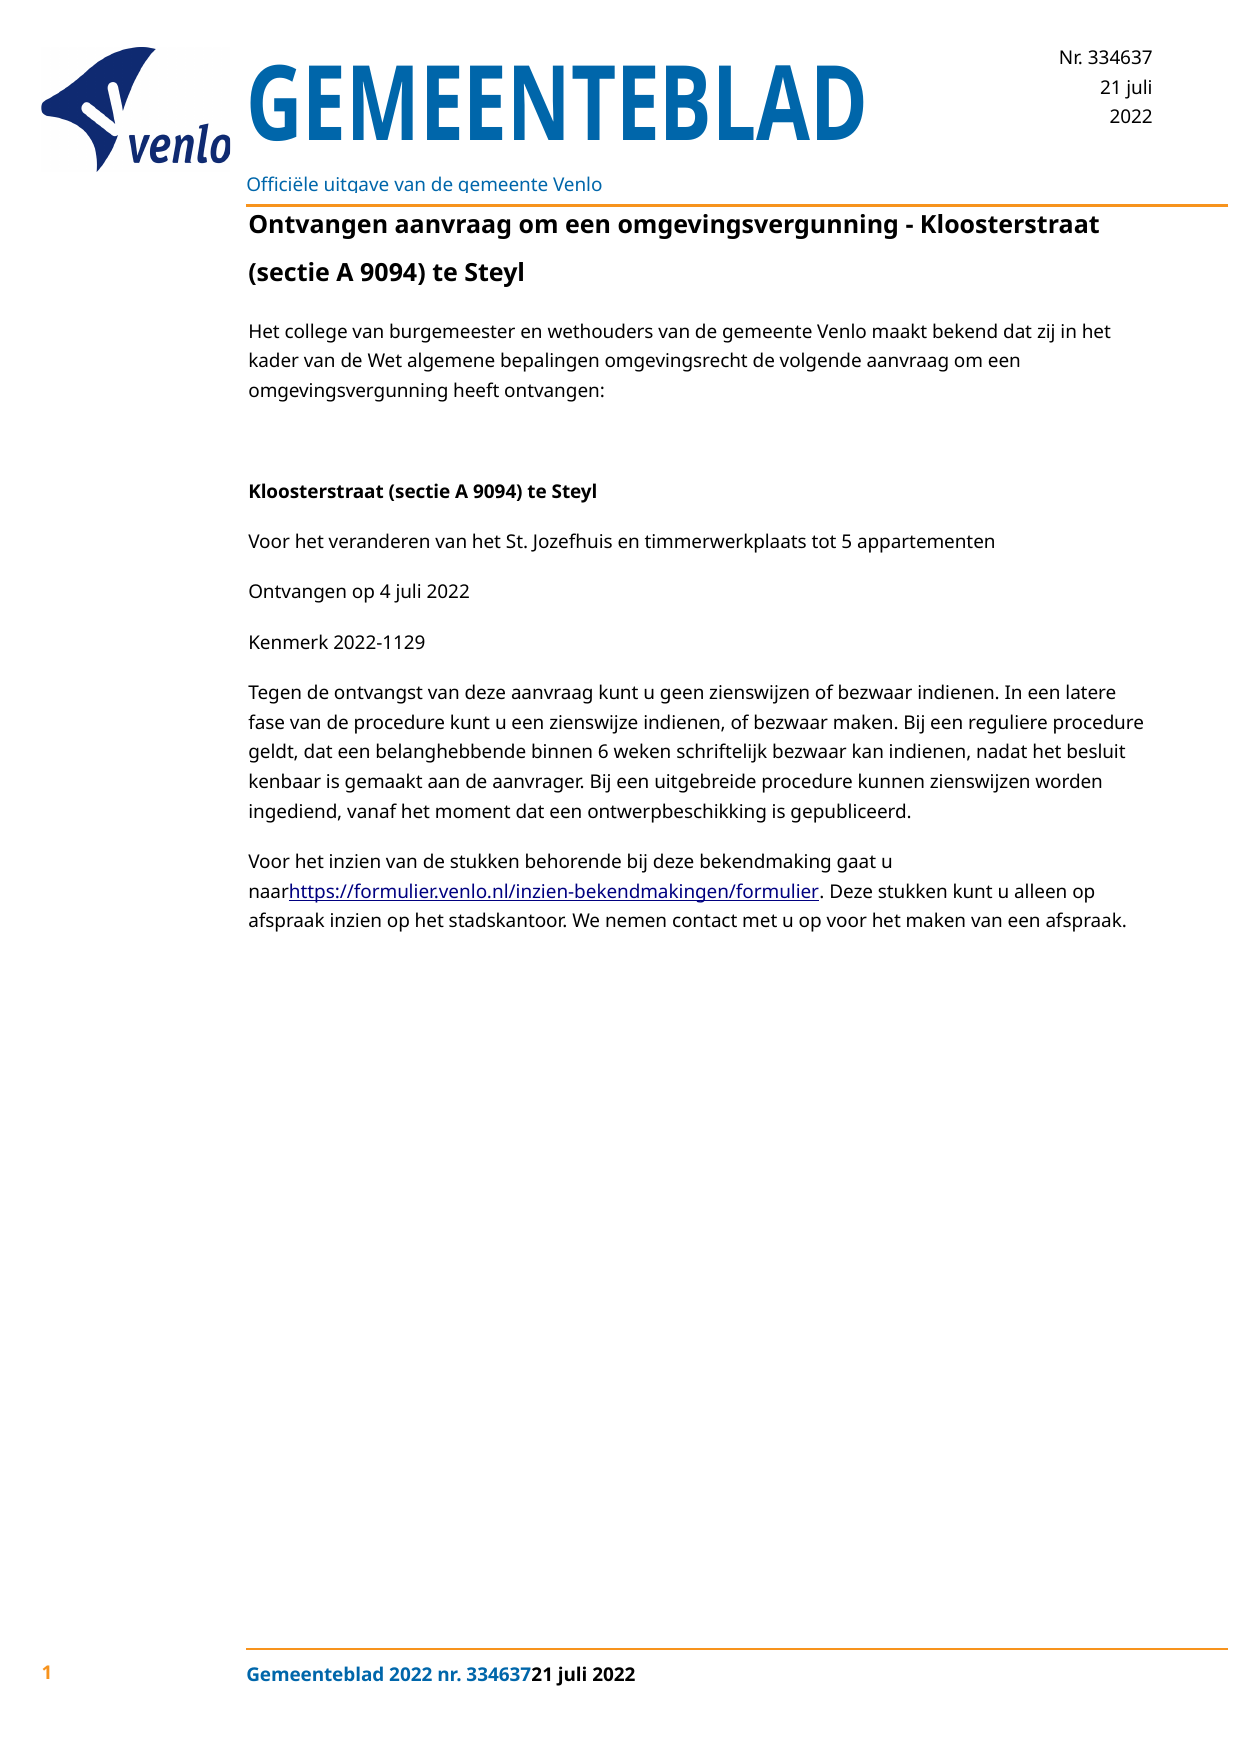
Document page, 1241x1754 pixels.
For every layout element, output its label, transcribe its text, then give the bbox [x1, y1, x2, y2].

text Ontvangen aanvraag om een omgevingsvergunning - Kloosterstraat (sectie A 9094) te Steyl [248, 207, 1152, 288]
picture [41, 47, 231, 172]
text Tegen de ontvangst van deze aanvraag kunt u geen zienswijzen of bezwaar indienen. In een latere fase van de procedure kunt u een zienswijze indienen, of bezwaar maken. Bij een reguliere procedure geldt, dat een belanghebbende binnen 6 weken schriftelijk bezwaar kan indienen, nadat het besluit kenbaar is gemaakt aan de aanvrager. Bij een uitgebreide procedure kunnen zienswijzen worden ingediend, vanaf het moment dat een ontwerpbeschikking is gepubliceerd. [248, 679, 1152, 824]
text Ontvangen op 4 juli 2022 [248, 579, 1152, 604]
text Voor het inzien van de stukken behorende bij deze bekendmaking gaat u naarhttps://formulier.venlo.nl/inzien-bekendmakingen/formulier. Deze stukken kunt u alleen op afspraak inzien op het stadskantoor. We nemen contact met u op voor het maken van een afspraak. [248, 848, 1152, 933]
text Kenmerk 2022-1129 [248, 629, 1152, 655]
text Het college van burgemeester en wethouders van de gemeente Venlo maakt bekend dat zij in het kader van de Wet algemene bepalingen omgevingsrecht de volgende aanvraag om een omgevingsvergunning heeft ontvangen: [248, 318, 1152, 403]
text Kloosterstraat (sectie A 9094) te Steyl [248, 478, 1152, 504]
text Voor het veranderen van het St. Jozefhuis en timmerwerkplaats tot 5 appartementen [248, 528, 1152, 554]
